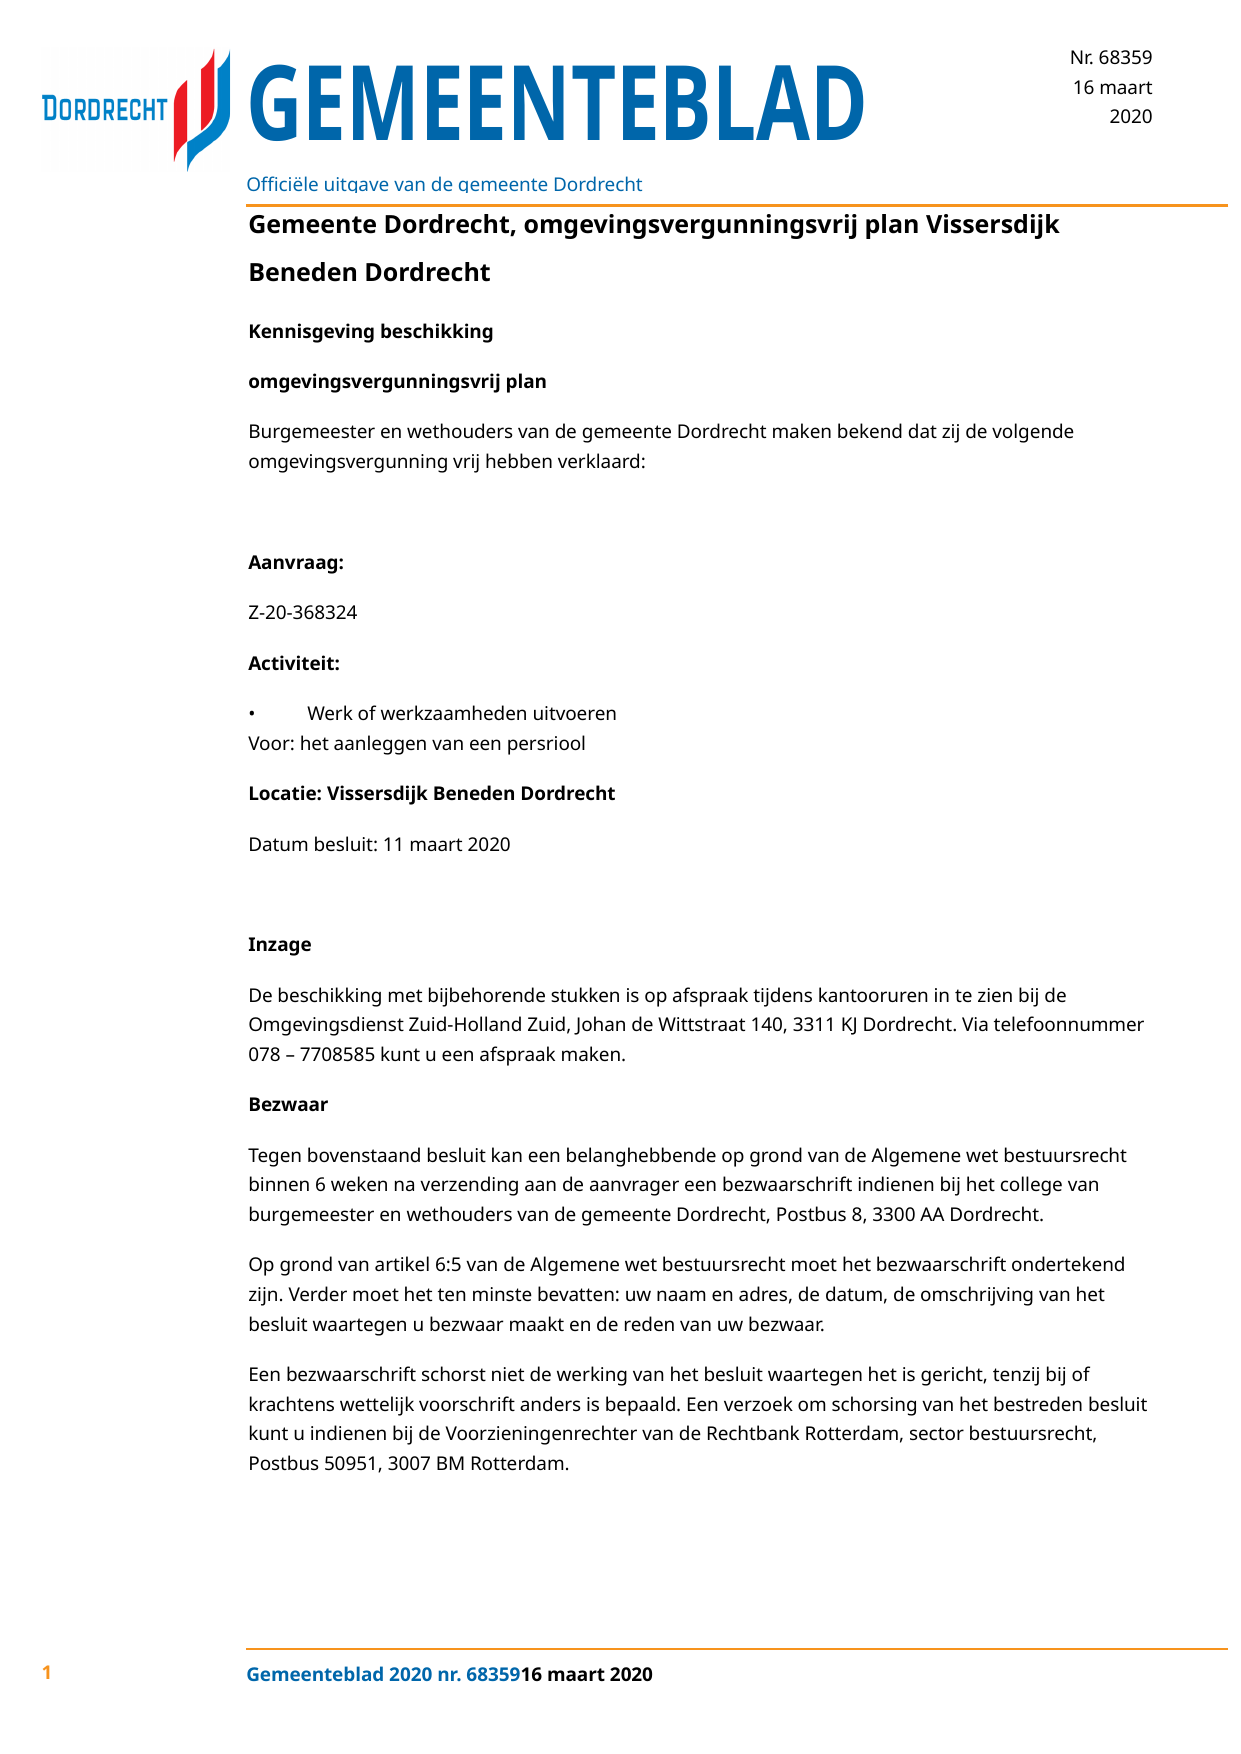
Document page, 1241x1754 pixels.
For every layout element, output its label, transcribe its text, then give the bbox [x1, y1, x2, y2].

text Een bezwaarschrift schorst niet de werking van het besluit waartegen het is gericht, tenzij bij of krachtens wettelijk voorschrift anders is bepaald. Een verzoek om schorsing van het bestreden besluit kunt u indienen bij de Voorzieningenrechter van de Rechtbank Rotterdam, sector bestuursrecht, Postbus 50951, 3007 BM Rotterdam. [248, 1361, 1152, 1476]
text Voor: het aanleggen van een persriool [248, 730, 1152, 756]
text Gemeente Dordrecht, omgevingsvergunningsvrij plan Vissersdijk Beneden Dordrecht [248, 207, 1152, 288]
text Inzage [248, 932, 1152, 957]
text Locatie: Vissersdijk Beneden Dordrecht [248, 780, 1152, 806]
text Kennisgeving beschikking [248, 318, 1152, 344]
text Burgemeester en wethouders van de gemeente Dordrecht maken bekend dat zij de volgende omgevingsvergunning vrij hebben verklaard: [248, 419, 1152, 474]
text Z-20-368324 [248, 599, 1152, 625]
text Bezwaar [248, 1092, 1152, 1117]
picture [41, 47, 231, 172]
text De beschikking met bijbehorende stukken is op afspraak tijdens kantooruren in te zien bij de Omgevingsdienst Zuid-Holland Zuid, Johan de Wittstraat 140, 3311 KJ Dordrecht. Via telefoonnummer 078 – 7708585 kunt u een afspraak maken. [248, 982, 1152, 1067]
text Datum besluit: 11 maart 2020 [248, 831, 1152, 857]
text Aanvraag: [248, 549, 1152, 575]
list Werk of werkzaamheden uitvoeren [248, 700, 1152, 726]
text Tegen bovenstaand besluit kan een belanghebbende op grond van de Algemene wet bestuursrecht binnen 6 weken na verzending aan de aanvrager een bezwaarschrift indienen bij het college van burgemeester en wethouders van de gemeente Dordrecht, Postbus 8, 3300 AA Dordrecht. [248, 1142, 1152, 1227]
text omgevingsvergunningsvrij plan [248, 368, 1152, 394]
text Activiteit: [248, 650, 1152, 676]
text Op grond van artikel 6:5 van de Algemene wet bestuursrecht moet het bezwaarschrift ondertekend zijn. Verder moet het ten minste bevatten: uw naam en adres, de datum, de omschrijving van het besluit waartegen u bezwaar maakt en de reden van uw bezwaar. [248, 1252, 1152, 1337]
